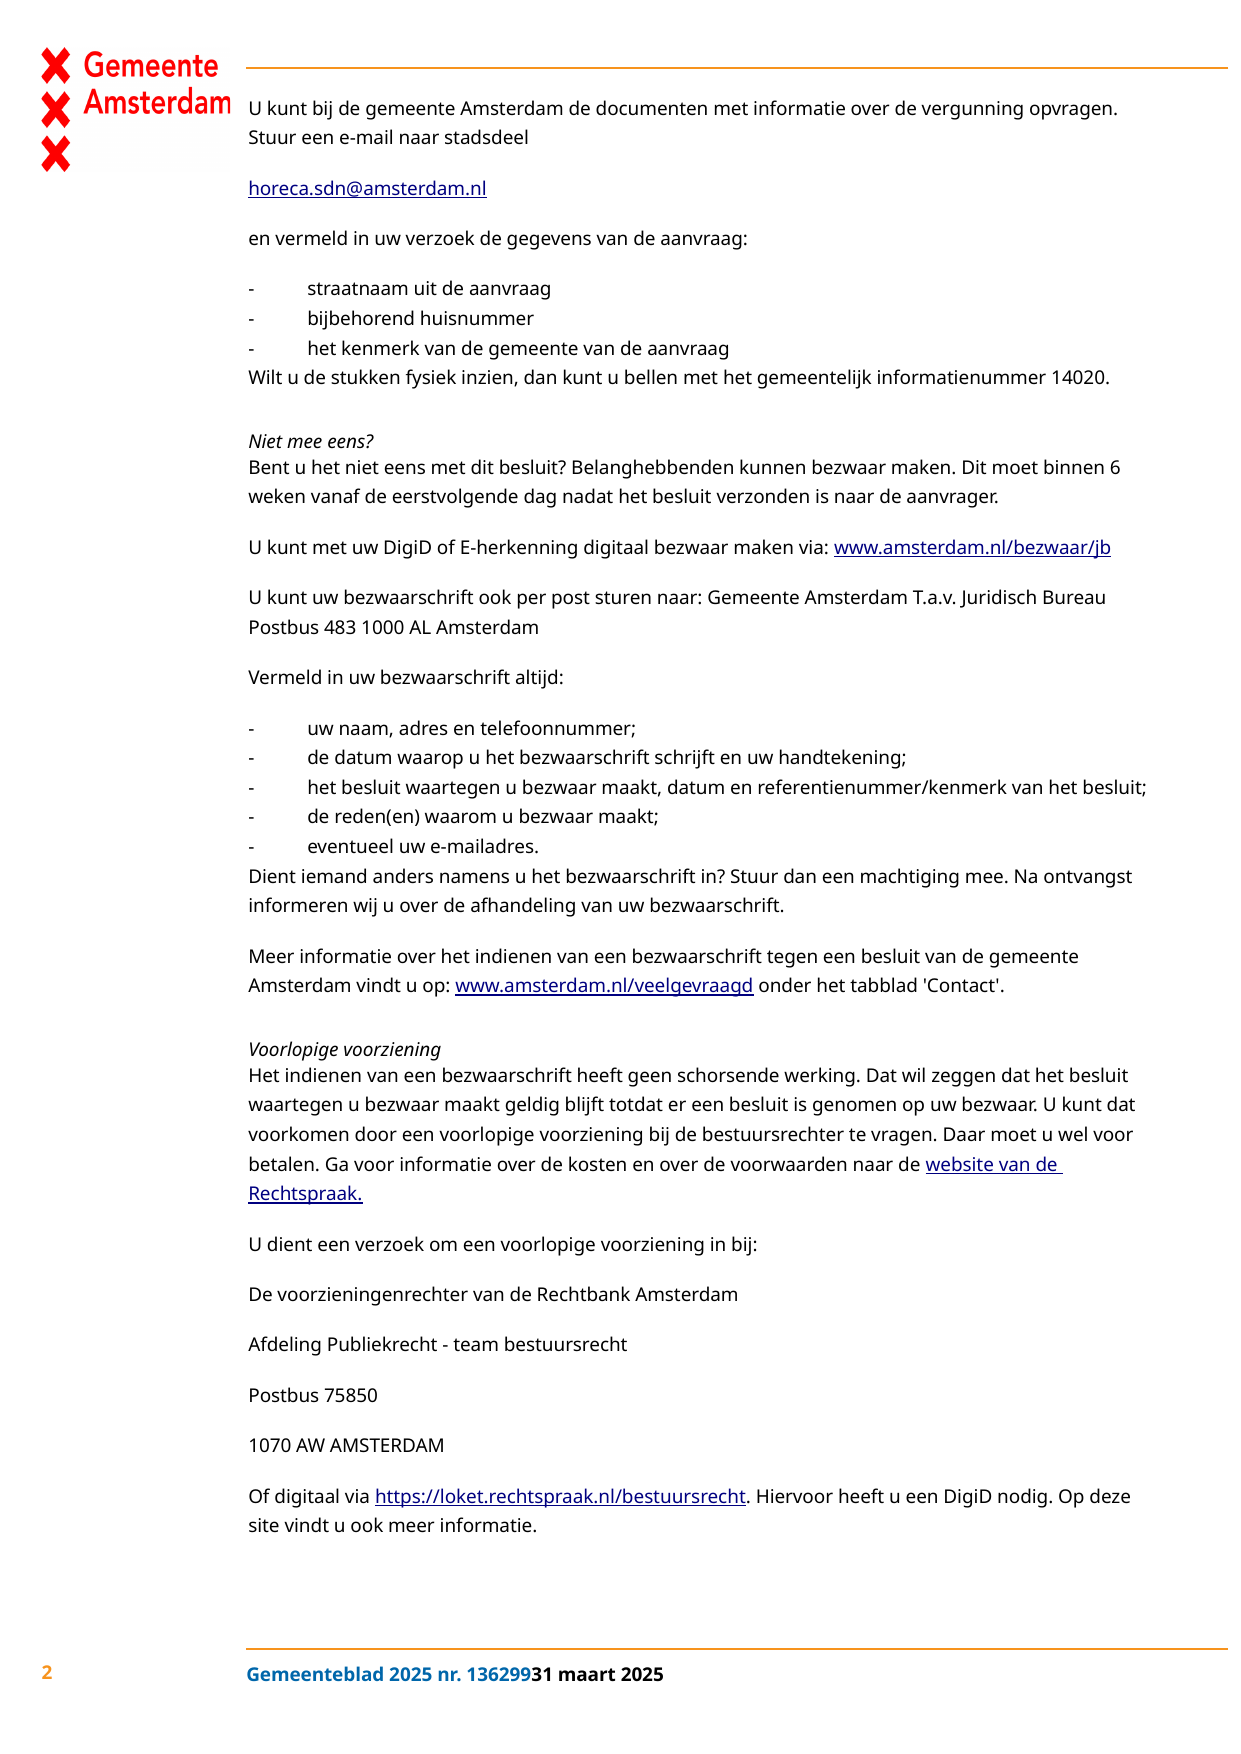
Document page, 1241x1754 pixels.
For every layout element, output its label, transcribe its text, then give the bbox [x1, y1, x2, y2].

text Het indienen van een bezwaarschrift heeft geen schorsende werking. Dat wil zeggen dat het besluit waartegen u bezwaar maakt geldig blijft totdat er een besluit is genomen op uw bezwaar. U kunt dat voorkomen door een voorlopige voorziening bij de bestuursrechter te vragen. Daar moet u wel voor betalen. Ga voor informatie over de kosten en over de voorwaarden naar de website van de Rechtspraak. [248, 1062, 1152, 1206]
text Wilt u de stukken fysiek inzien, dan kunt u bellen met het gemeentelijk informatienummer 14020. [248, 364, 1152, 390]
list de reden(en) waarom u bezwaar maakt; [248, 804, 1152, 829]
list bijbehorend huisnummer [248, 305, 1152, 331]
text U kunt met uw DigiD of E-herkenning digitaal bezwaar maken via: www.amsterdam.nl/bezwaar/jb [248, 534, 1152, 560]
text Meer informatie over het indienen van een bezwaarschrift tegen een besluit van de gemeente Amsterdam vindt u op: www.amsterdam.nl/veelgevraagd onder het tabblad 'Contact'. [248, 943, 1152, 998]
list het besluit waartegen u bezwaar maakt, datum en referentienummer/kenmerk van het besluit; [248, 774, 1152, 800]
text Dient iemand anders namens u het bezwaarschrift in? Stuur dan een machtiging mee. Na ontvangst informeren wij u over de afhandeling van uw bezwaarschrift. [248, 863, 1152, 918]
text Vermeld in uw bezwaarschrift altijd: [248, 664, 1152, 690]
text en vermeld in uw verzoek de gegevens van de aanvraag: [248, 225, 1152, 251]
list het kenmerk van de gemeente van de aanvraag [248, 335, 1152, 361]
text Niet mee eens? [248, 428, 1152, 454]
list de datum waarop u het bezwaarschrift schrijft en uw handtekening; [248, 744, 1152, 770]
text Postbus 75850 [248, 1382, 1152, 1408]
text U kunt bij de gemeente Amsterdam de documenten met informatie over de vergunning opvragen. Stuur een e-mail naar stadsdeel [248, 95, 1152, 150]
text U kunt uw bezwaarschrift ook per post sturen naar: Gemeente Amsterdam T.a.v. Juridisch Bureau Postbus 483 1000 AL Amsterdam [248, 584, 1152, 640]
text U dient een verzoek om een voorlopige voorziening in bij: [248, 1231, 1152, 1257]
text horeca.sdn@amsterdam.nl [248, 175, 1152, 201]
list eventueel uw e-mailadres. [248, 833, 1152, 859]
text Of digitaal via https://loket.rechtspraak.nl/bestuursrecht. Hiervoor heeft u een DigiD nodig. Op deze site vindt u ook meer informatie. [248, 1483, 1152, 1538]
list uw naam, adres en telefoonnummer; [248, 715, 1152, 741]
text Afdeling Publiekrecht - team bestuursrecht [248, 1332, 1152, 1357]
text De voorzieningenrechter van de Rechtbank Amsterdam [248, 1281, 1152, 1307]
text Bent u het niet eens met dit besluit? Belanghebbenden kunnen bezwaar maken. Dit moet binnen 6 weken vanaf de eerstvolgende dag nadat het besluit verzonden is naar de aanvrager. [248, 454, 1152, 509]
text Voorlopige voorziening [248, 1036, 1152, 1062]
text 1070 AW AMSTERDAM [248, 1432, 1152, 1458]
list straatnaam uit de aanvraag [248, 276, 1152, 301]
picture [41, 47, 231, 172]
